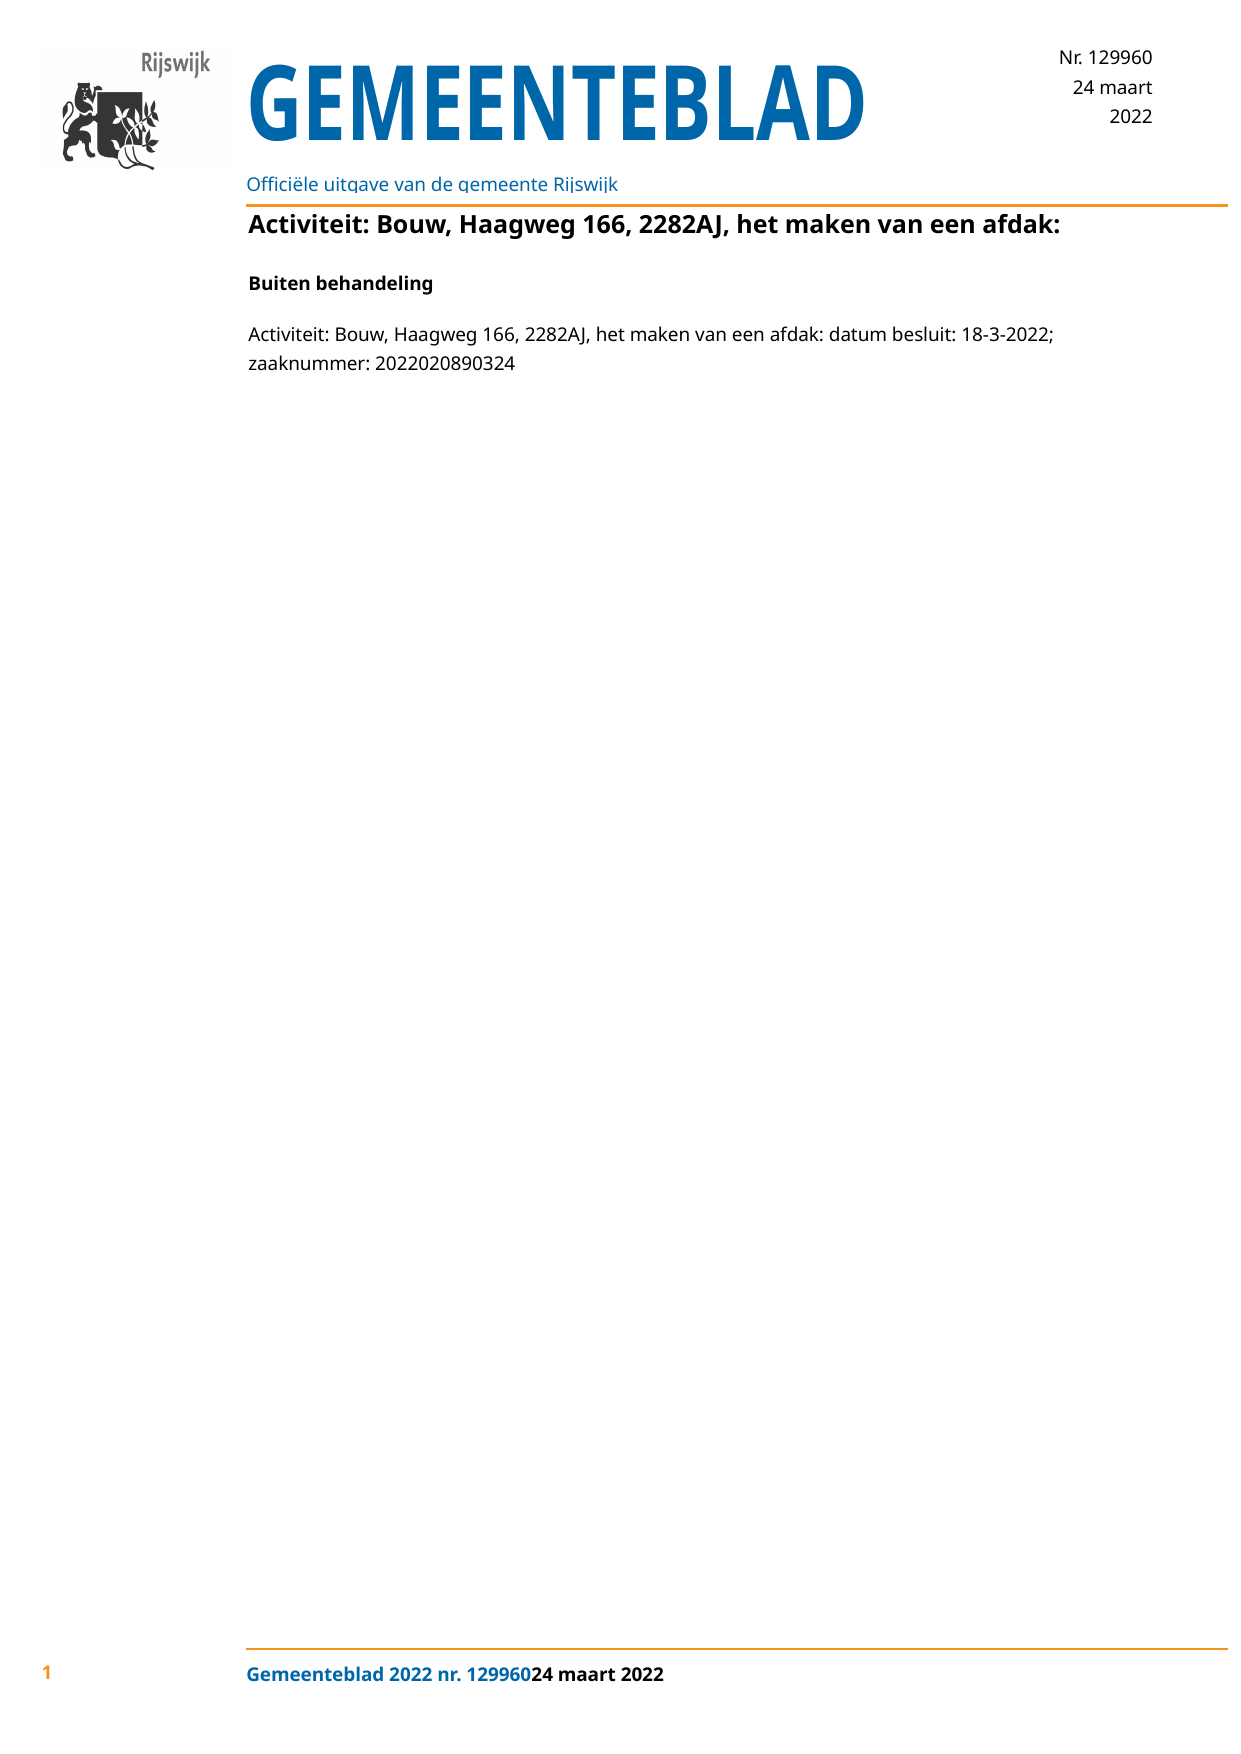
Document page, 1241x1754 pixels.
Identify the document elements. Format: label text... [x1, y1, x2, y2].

text Activiteit: Bouw, Haagweg 166, 2282AJ, het maken van een afdak: [248, 207, 1152, 241]
picture [41, 47, 231, 172]
text Buiten behandeling [248, 270, 1152, 296]
text Activiteit: Bouw, Haagweg 166, 2282AJ, het maken van een afdak: datum besluit: 18-3-2022; zaaknummer: 2022020890324 [248, 321, 1152, 376]
